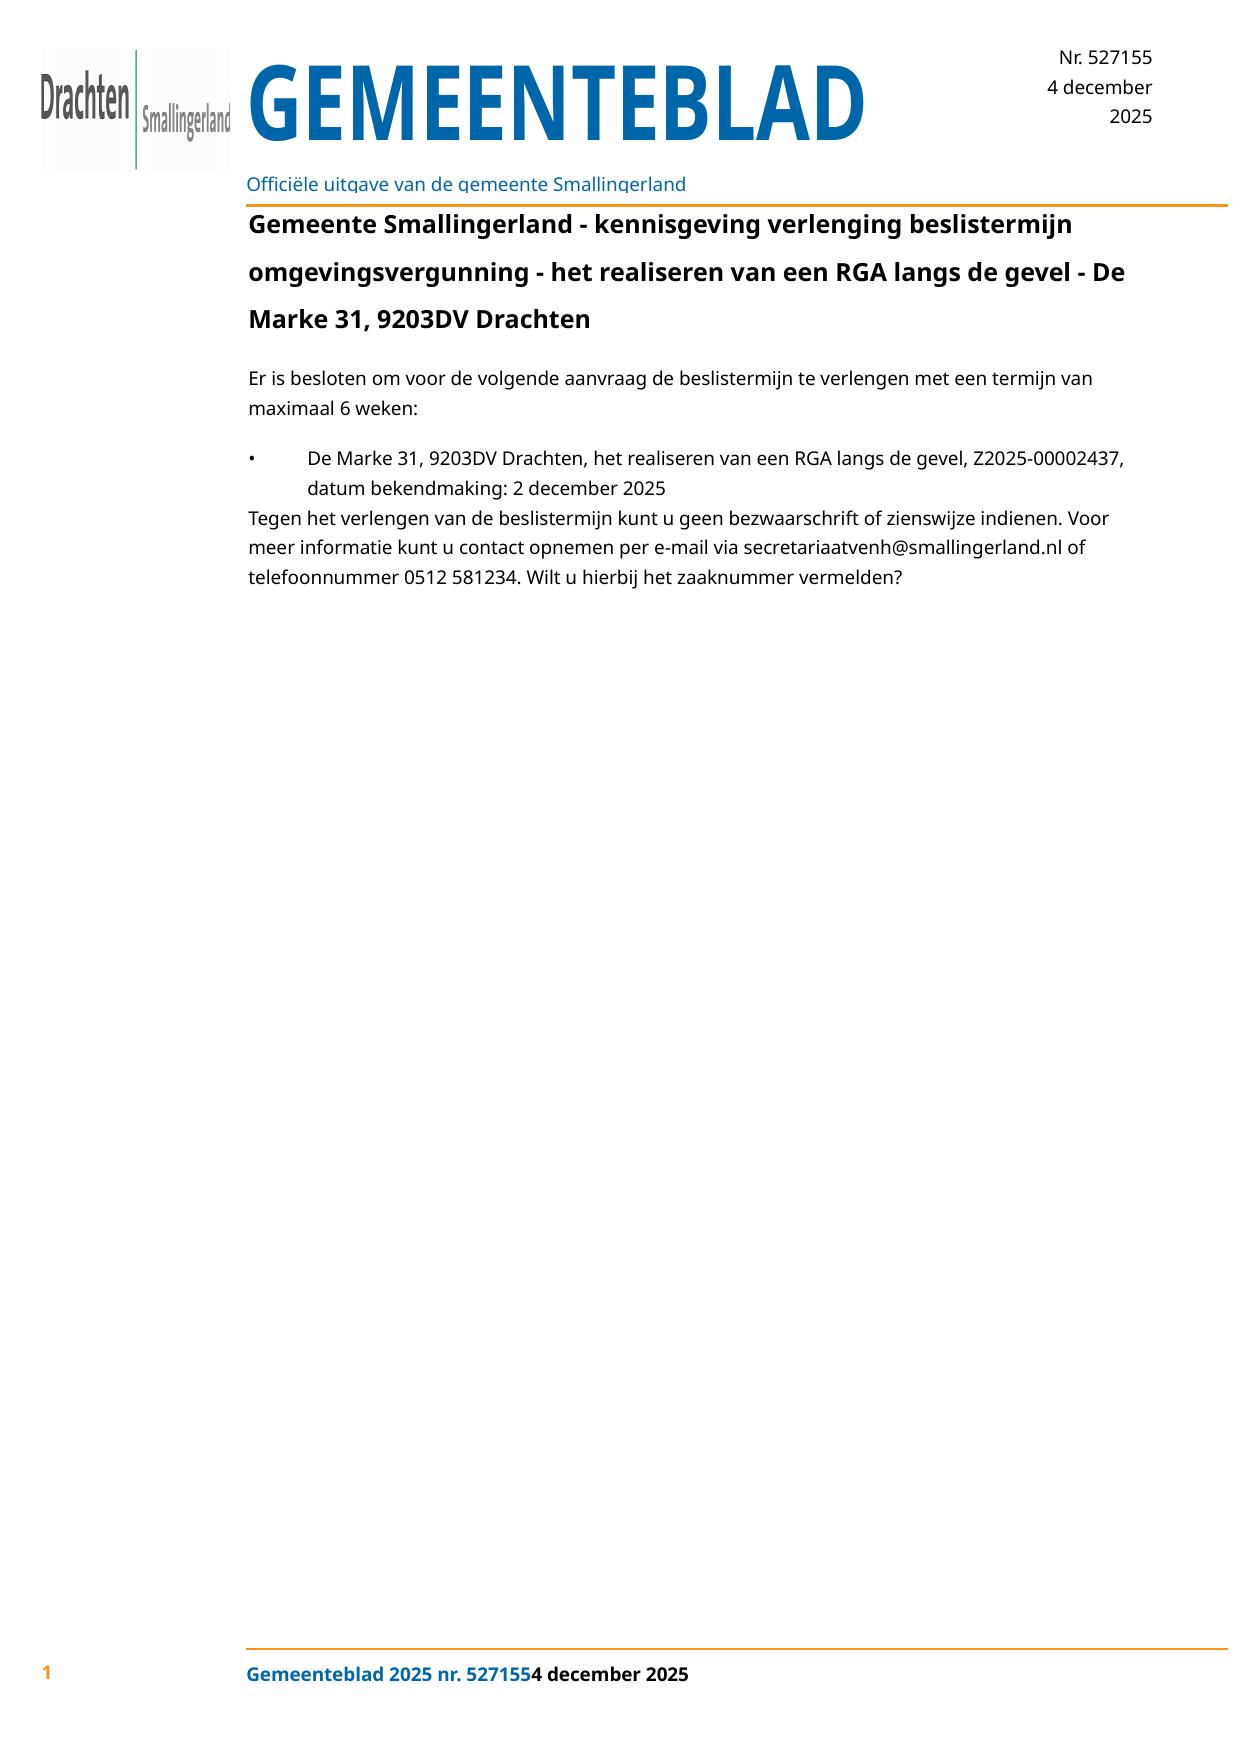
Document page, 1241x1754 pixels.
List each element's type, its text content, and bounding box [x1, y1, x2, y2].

list De Marke 31, 9203DV Drachten, het realiseren van een RGA langs de gevel, Z2025-00002437, datum bekendmaking: 2 december 2025 [248, 446, 1152, 501]
text Er is besloten om voor de volgende aanvraag de beslistermijn te verlengen met een termijn van maximaal 6 weken: [248, 366, 1152, 421]
picture [41, 47, 231, 172]
text Tegen het verlengen van de beslistermijn kunt u geen bezwaarschrift of zienswijze indienen. Voor meer informatie kunt u contact opnemen per e-mail via secretariaatvenh@smallingerland.nl of telefoonnummer 0512 581234. Wilt u hierbij het zaaknummer vermelden? [248, 505, 1152, 589]
text Gemeente Smallingerland - kennisgeving verlenging beslistermijn omgevingsvergunning - het realiseren van een RGA langs de gevel - De Marke 31, 9203DV Drachten [248, 207, 1152, 336]
